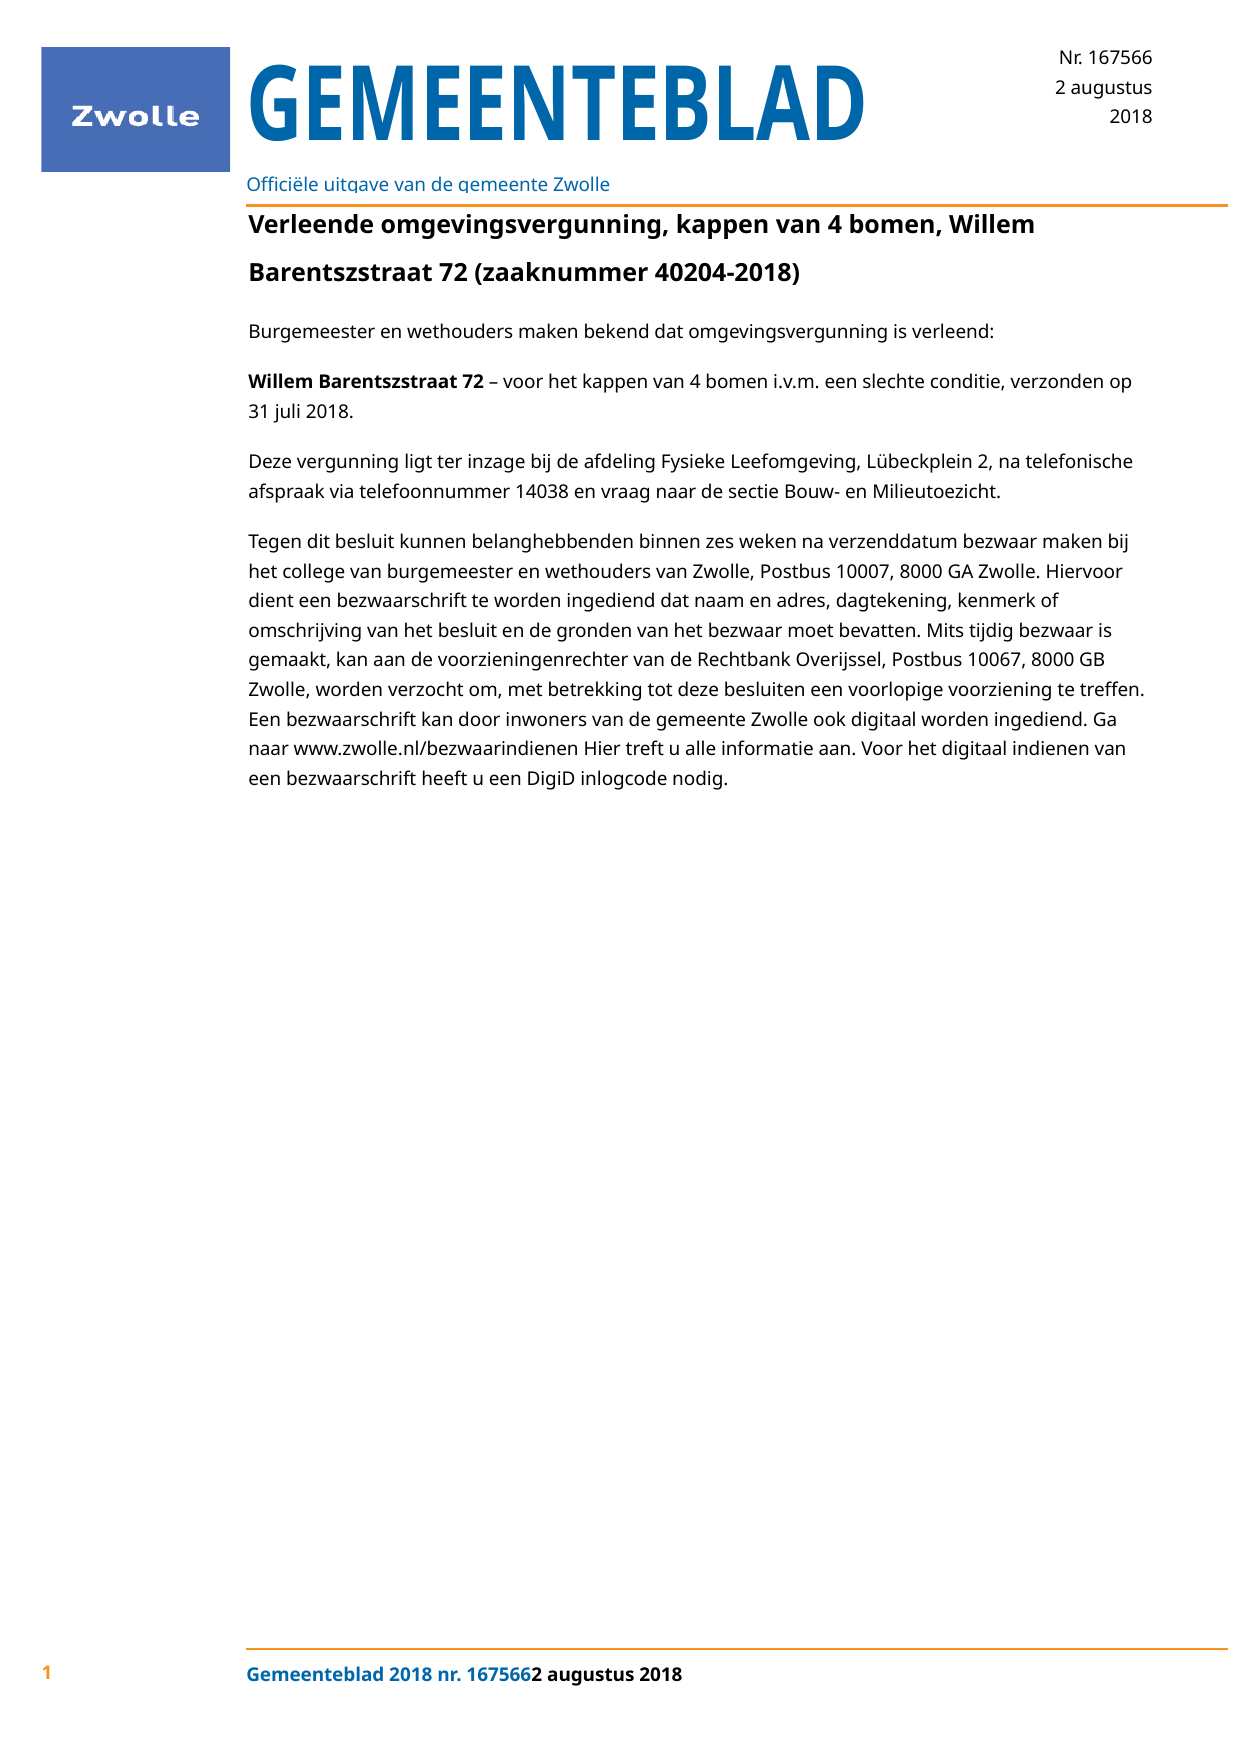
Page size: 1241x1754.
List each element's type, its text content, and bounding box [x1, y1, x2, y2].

picture [41, 47, 231, 172]
text Burgemeester en wethouders maken bekend dat omgevingsvergunning is verleend: [248, 318, 1152, 344]
text Tegen dit besluit kunnen belanghebbenden binnen zes weken na verzenddatum bezwaar maken bij het college van burgemeester en wethouders van Zwolle, Postbus 10007, 8000 GA Zwolle. Hiervoor dient een bezwaarschrift te worden ingediend dat naam en adres, dagtekening, kenmerk of omschrijving van het besluit en de gronden van het bezwaar moet bevatten. Mits tijdig bezwaar is gemaakt, kan aan de voorzieningenrechter van de Rechtbank Overijssel, Postbus 10067, 8000 GB Zwolle, worden verzocht om, met betrekking tot deze besluiten een voorlopige voorziening te treffen. Een bezwaarschrift kan door inwoners van de gemeente Zwolle ook digitaal worden ingediend. Ga naar www.zwolle.nl/bezwaarindienen Hier treft u alle informatie aan. Voor het digitaal indienen van een bezwaarschrift heeft u een DigiD inlogcode nodig. [248, 528, 1152, 791]
text Willem Barentszstraat 72 – voor het kappen van 4 bomen i.v.m. een slechte conditie, verzonden op 31 juli 2018. [248, 368, 1152, 424]
text Verleende omgevingsvergunning, kappen van 4 bomen, Willem Barentszstraat 72 (zaaknummer 40204-2018) [248, 207, 1152, 288]
text Deze vergunning ligt ter inzage bij de afdeling Fysieke Leefomgeving, Lübeckplein 2, na telefonische afspraak via telefoonnummer 14038 en vraag naar de sectie Bouw- en Milieutoezicht. [248, 448, 1152, 504]
